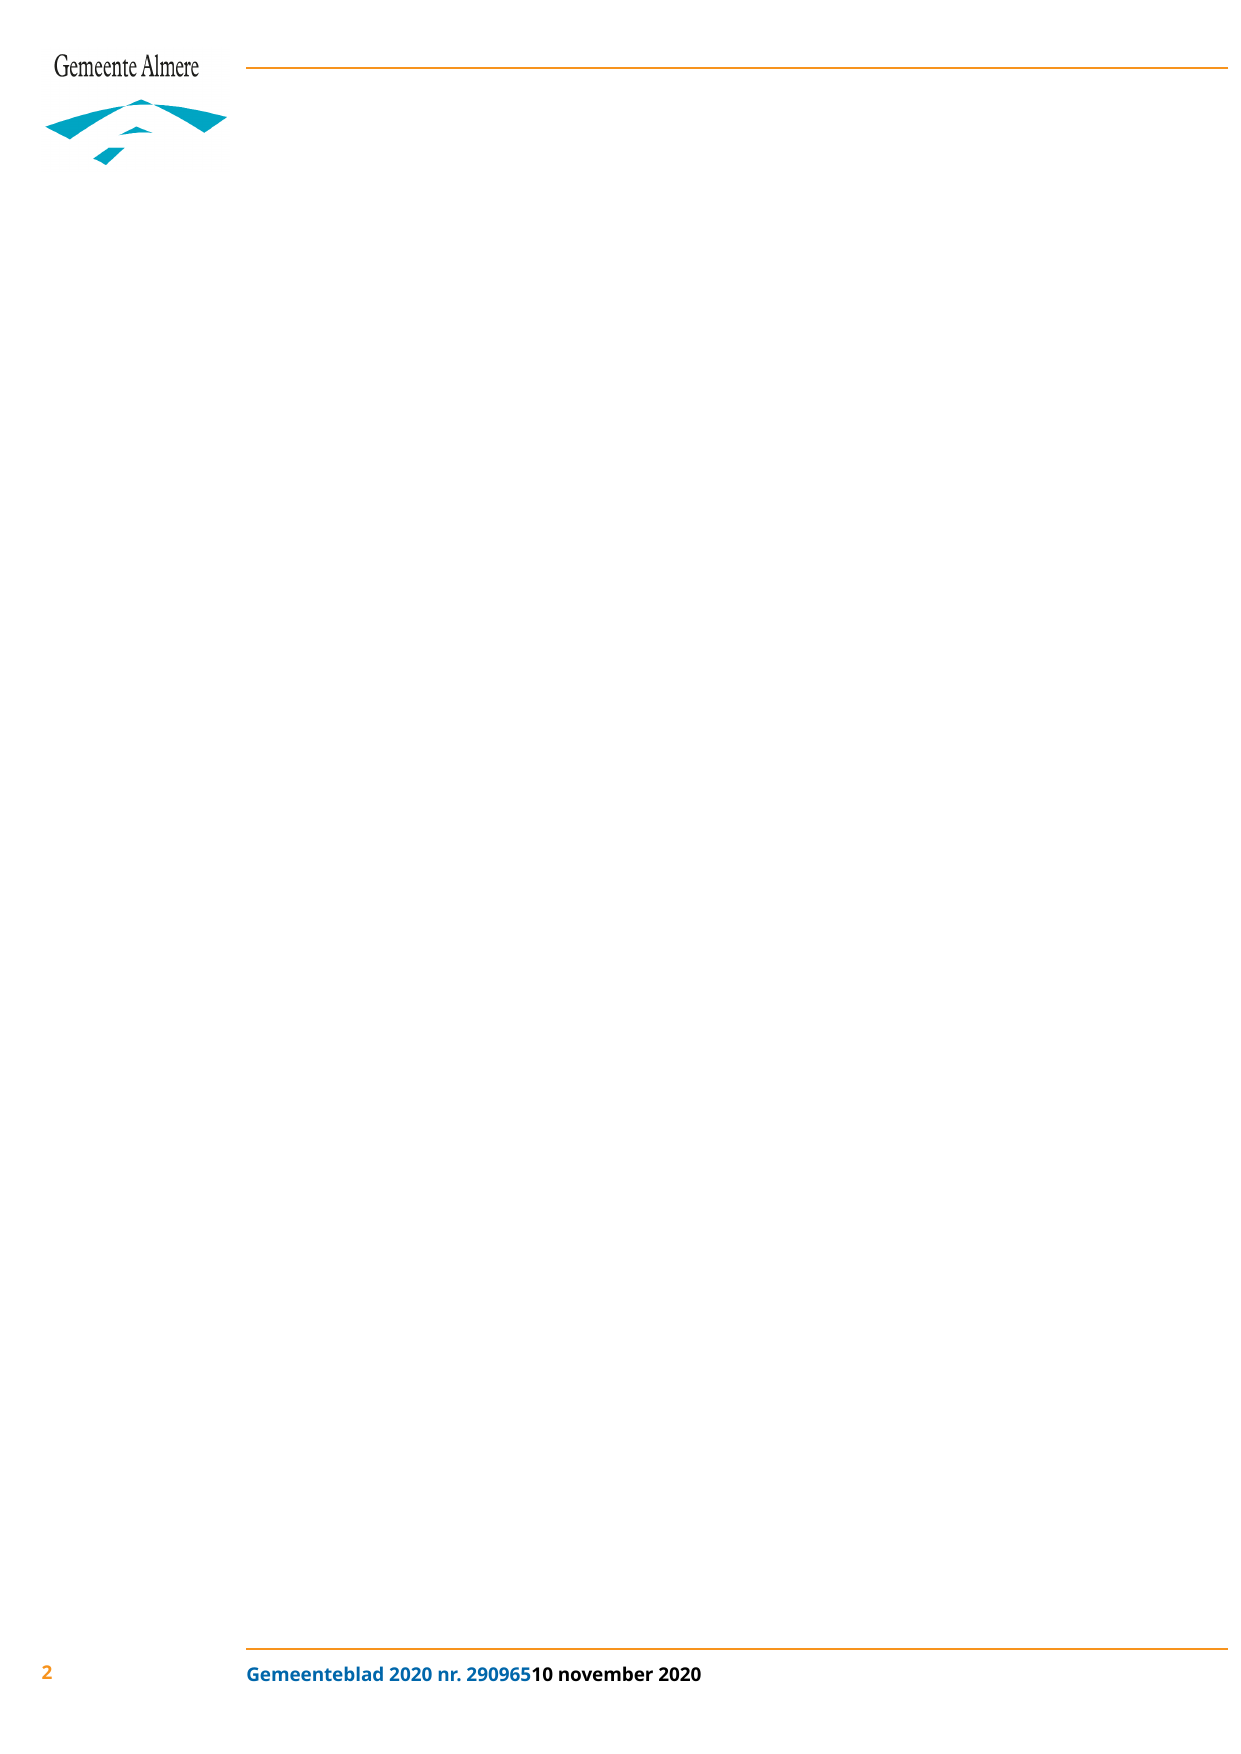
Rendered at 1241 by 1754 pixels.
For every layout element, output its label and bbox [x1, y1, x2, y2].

picture [41, 47, 231, 172]
